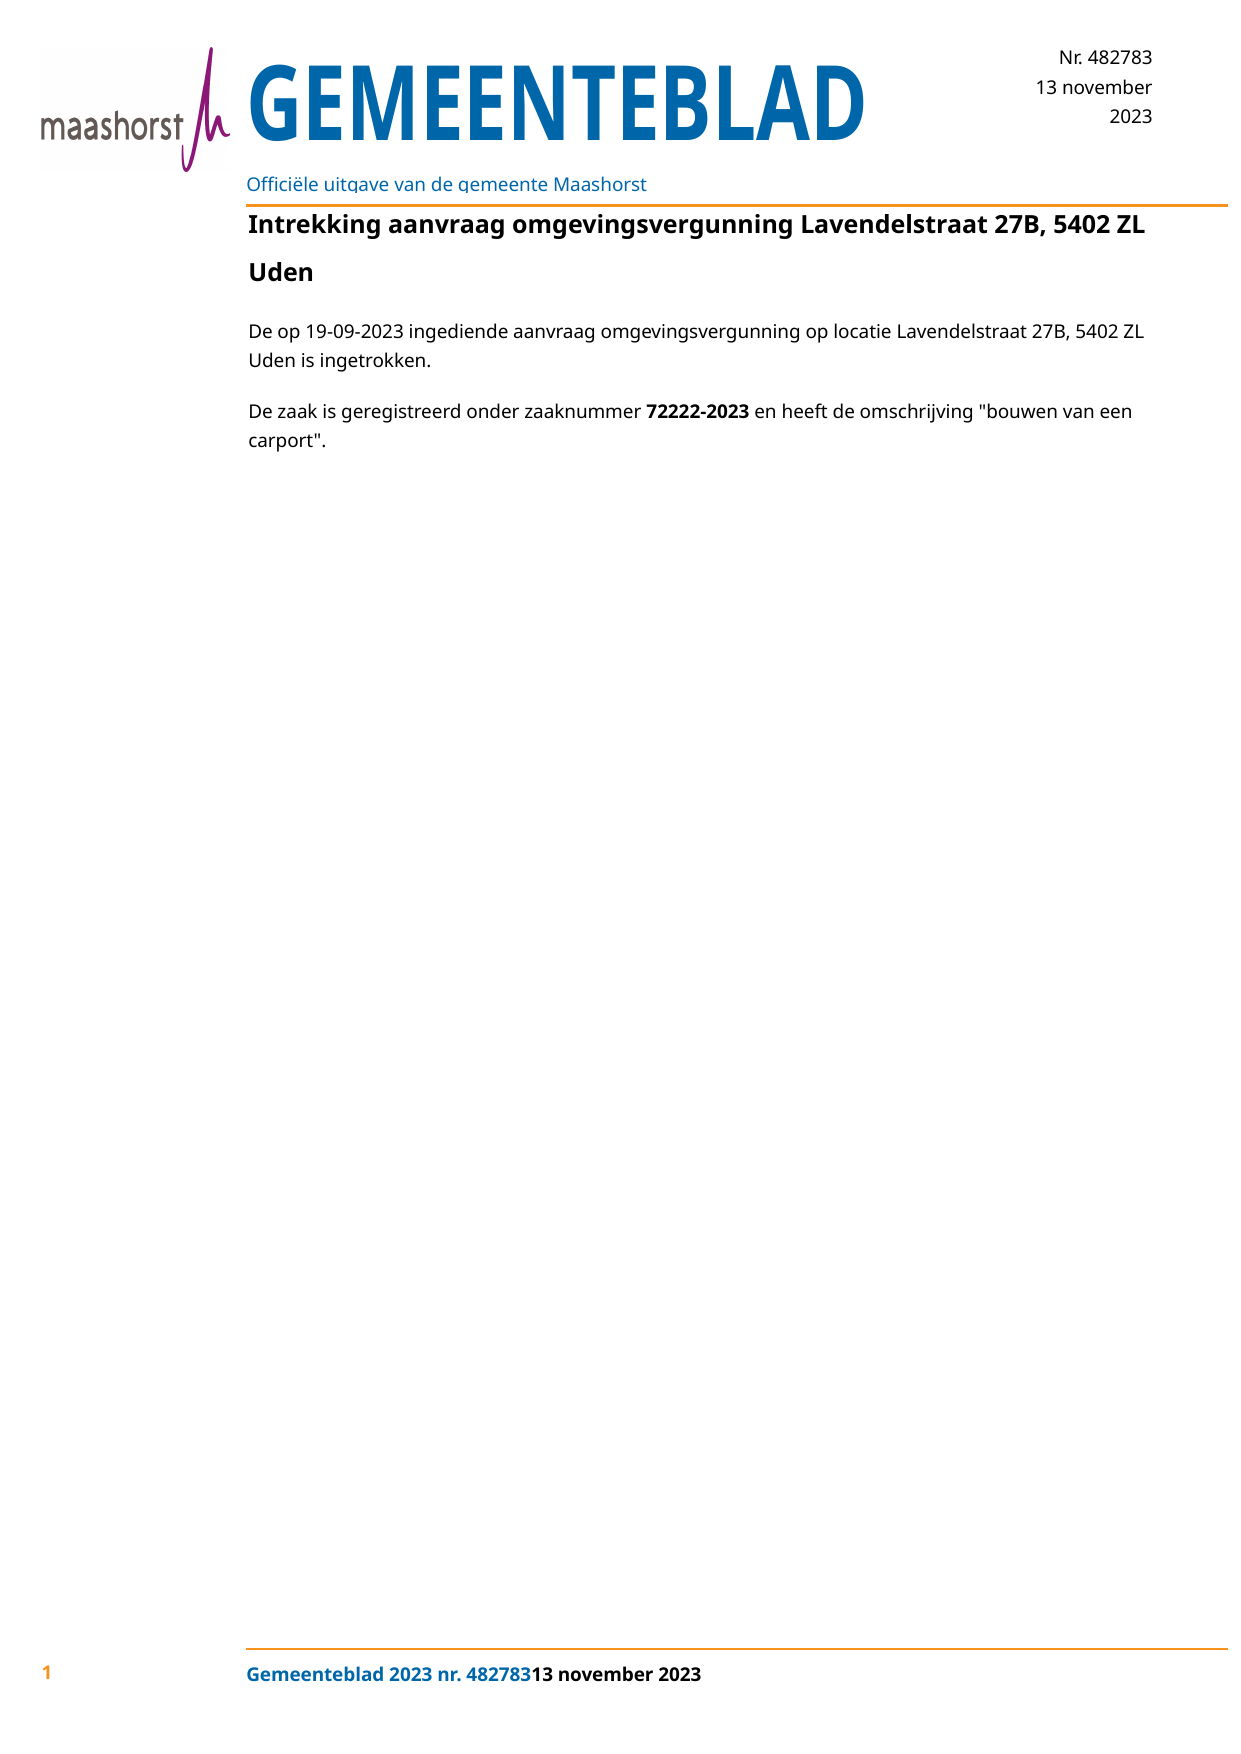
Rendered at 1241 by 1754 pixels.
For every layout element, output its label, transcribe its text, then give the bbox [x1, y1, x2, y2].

picture [41, 47, 231, 172]
text De op 19-09-2023 ingediende aanvraag omgevingsvergunning op locatie Lavendelstraat 27B, 5402 ZL Uden is ingetrokken. [248, 318, 1152, 373]
text Intrekking aanvraag omgevingsvergunning Lavendelstraat 27B, 5402 ZL Uden [248, 207, 1152, 288]
text De zaak is geregistreerd onder zaaknummer 72222-2023 en heeft de omschrijving "bouwen van een carport". [248, 398, 1152, 453]
